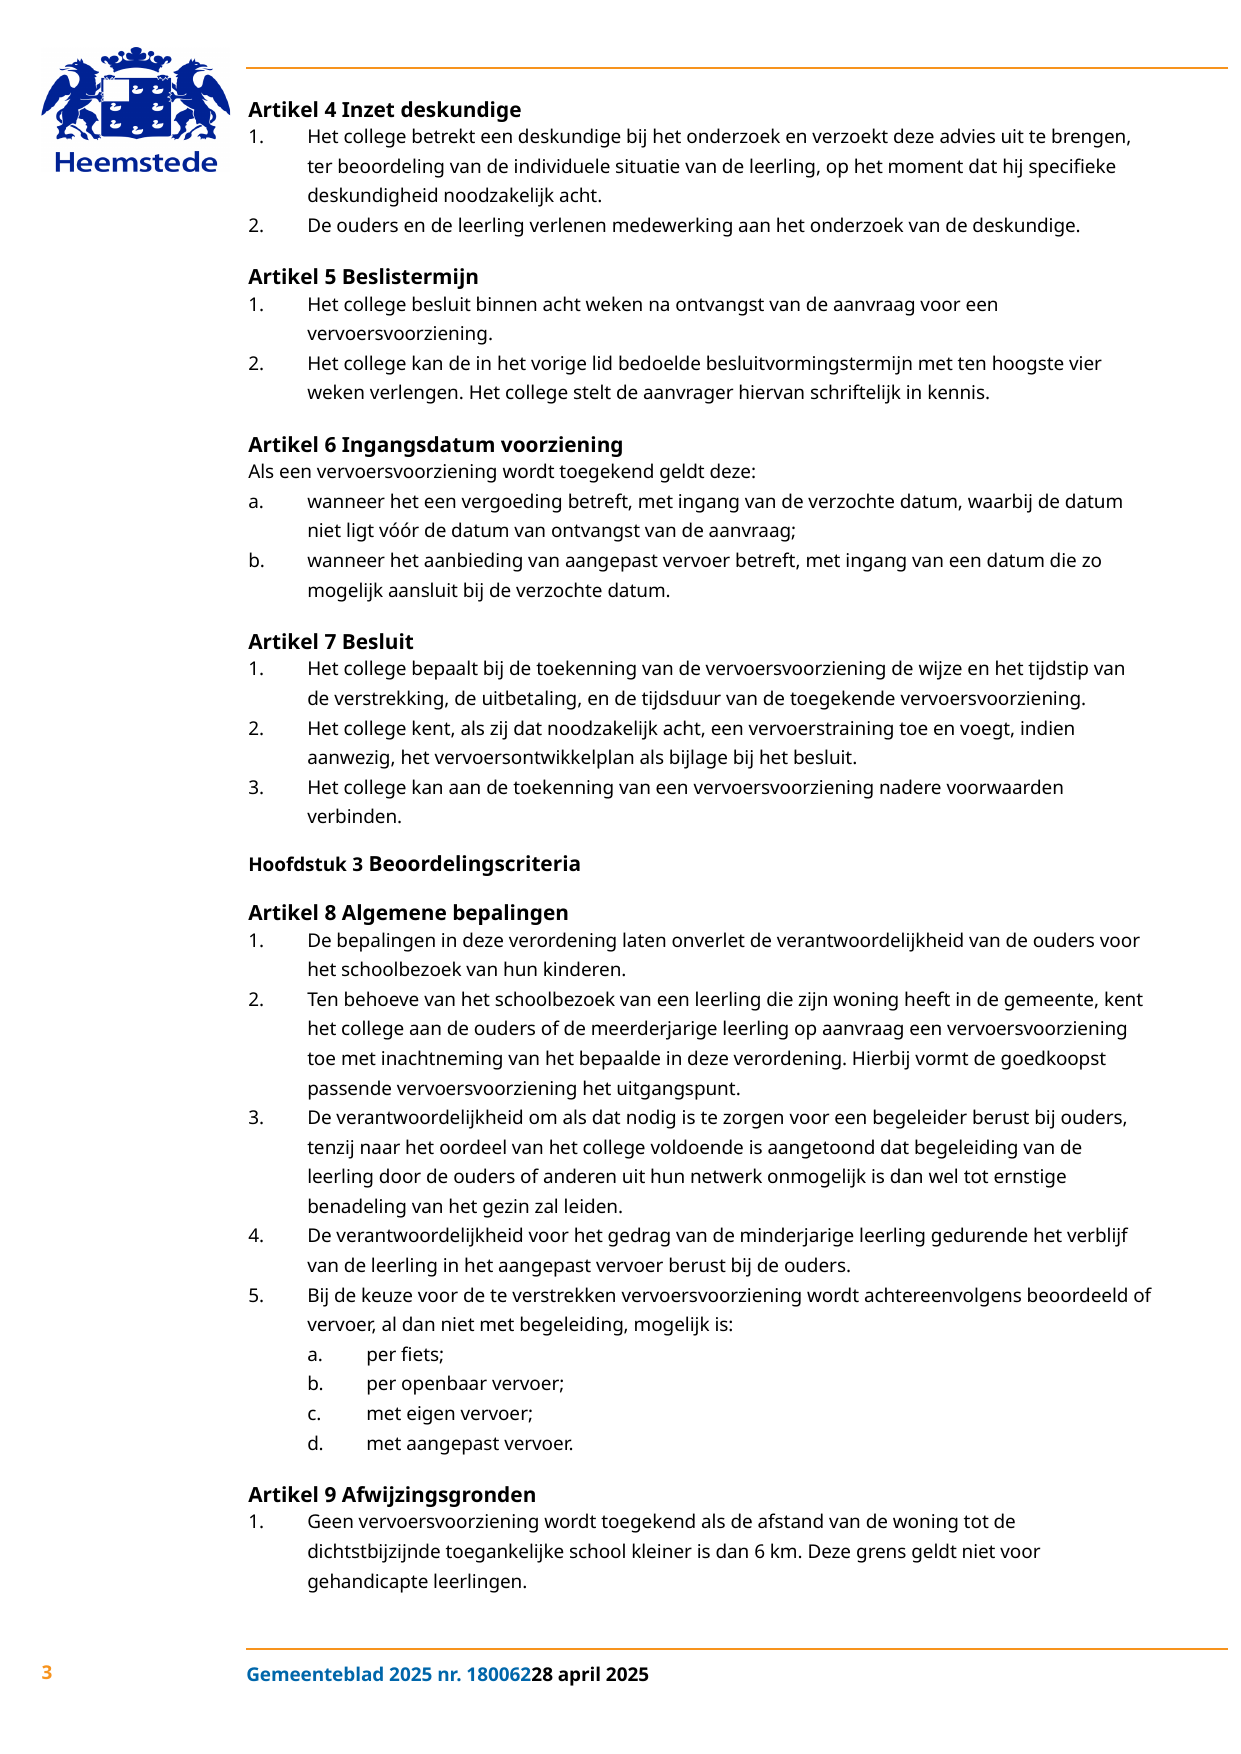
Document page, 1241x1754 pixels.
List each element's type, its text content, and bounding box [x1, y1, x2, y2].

list Het college kan aan de toekenning van een vervoersvoorziening nadere voorwaarden verbinden. [248, 774, 1152, 829]
list De bepalingen in deze verordening laten onverlet de verantwoordelijkheid van de ouders voor het schoolbezoek van hun kinderen. [248, 927, 1152, 982]
list De ouders en de leerling verlenen medewerking aan het onderzoek van de deskundige. [248, 212, 1152, 238]
text Artikel 6 Ingangsdatum voorziening [248, 430, 1152, 458]
list Het college bepaalt bij de toekenning van de vervoersvoorziening de wijze en het tijdstip van de verstrekking, de uitbetaling, en de tijdsduur van de toegekende vervoersvoorziening. [248, 656, 1152, 711]
list per fiets; [307, 1341, 1152, 1367]
list wanneer het aanbieding van aangepast vervoer betreft, met ingang van een datum die zo mogelijk aansluit bij de verzochte datum. [248, 547, 1152, 602]
text Artikel 8 Algemene bepalingen [248, 898, 1152, 927]
text Hoofdstuk 3 Beoordelingscriteria [248, 849, 1152, 878]
list De verantwoordelijkheid om als dat nodig is te zorgen voor een begeleider berust bij ouders, tenzij naar het oordeel van het college voldoende is aangetoond dat begeleiding van de leerling door de ouders of anderen uit hun netwerk onmogelijk is dan wel tot ernstige benadeling van het gezin zal leiden. [248, 1104, 1152, 1219]
list Het college kan de in het vorige lid bedoelde besluitvormingstermijn met ten hoogste vier weken verlengen. Het college stelt de aanvrager hiervan schriftelijk in kennis. [248, 350, 1152, 405]
list Het college kent, als zij dat noodzakelijk acht, een vervoerstraining toe en voegt, indien aanwezig, het vervoersontwikkelplan als bijlage bij het besluit. [248, 715, 1152, 770]
list Het college besluit binnen acht weken na ontvangst van de aanvraag voor een vervoersvoorziening. [248, 291, 1152, 346]
list met aangepast vervoer. [307, 1430, 1152, 1456]
list wanneer het een vergoeding betreft, met ingang van de verzochte datum, waarbij de datum niet ligt vóór de datum van ontvangst van de aanvraag; [248, 488, 1152, 543]
text Artikel 4 Inzet deskundige [248, 95, 1152, 123]
picture [41, 47, 231, 172]
text Artikel 5 Beslistermijn [248, 262, 1152, 291]
list per openbaar vervoer; [307, 1371, 1152, 1396]
text Artikel 7 Besluit [248, 627, 1152, 656]
list De verantwoordelijkheid voor het gedrag van de minderjarige leerling gedurende het verblijf van de leerling in het aangepast vervoer berust bij de ouders. [248, 1223, 1152, 1278]
list Ten behoeve van het schoolbezoek van een leerling die zijn woning heeft in de gemeente, kent het college aan de ouders of de meerderjarige leerling op aanvraag een vervoersvoorziening toe met inachtneming van het bepaalde in deze verordening. Hierbij vormt de goedkoopst passende vervoersvoorziening het uitgangspunt. [248, 986, 1152, 1101]
list Geen vervoersvoorziening wordt toegekend als de afstand van de woning tot de dichtstbijzijnde toegankelijke school kleiner is dan 6 km. Deze grens geldt niet voor gehandicapte leerlingen. [248, 1509, 1152, 1593]
list Bij de keuze voor de te verstrekken vervoersvoorziening wordt achtereenvolgens beoordeeld of vervoer, al dan niet met begeleiding, mogelijk is: [248, 1282, 1152, 1337]
list Het college betrekt een deskundige bij het onderzoek en verzoekt deze advies uit te brengen, ter beoordeling van de individuele situatie van de leerling, op het moment dat hij specifieke deskundigheid noodzakelijk acht. [248, 123, 1152, 208]
text Als een vervoersvoorziening wordt toegekend geldt deze: [248, 458, 1152, 484]
text Artikel 9 Afwijzingsgronden [248, 1480, 1152, 1509]
list met eigen vervoer; [307, 1400, 1152, 1426]
